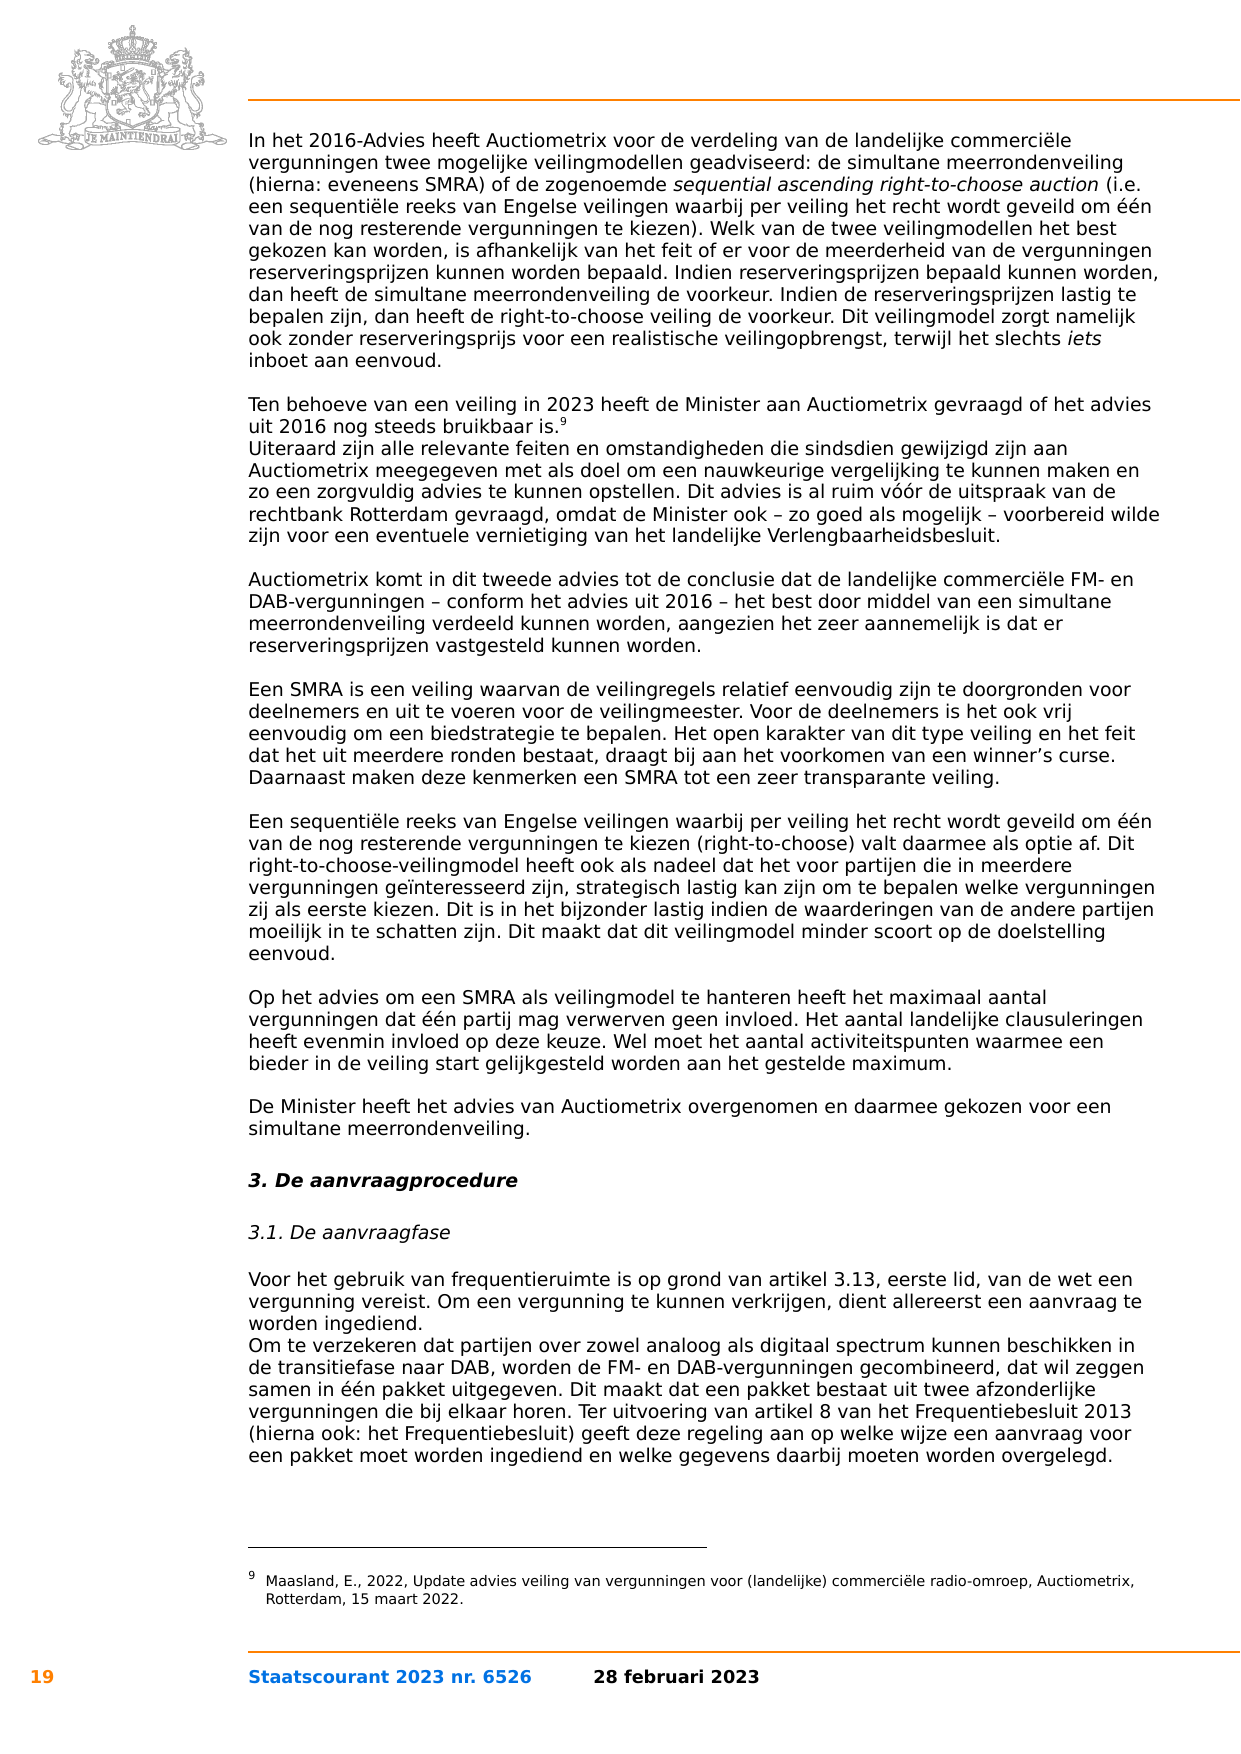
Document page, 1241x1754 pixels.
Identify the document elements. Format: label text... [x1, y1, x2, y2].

text Op het advies om een SMRA als veilingmodel te hanteren heeft het maximaal aantal vergunningen dat één partij mag verwerven geen invloed. Het aantal landelijke clausuleringen heeft evenmin invloed op deze keuze. Wel moet het aantal activiteitspunten waarmee een bieder in de veiling start gelijkgesteld worden aan het gestelde maximum. [248, 987, 1163, 1074]
text Ten behoeve van een veiling in 2023 heeft de Minister aan Auctiometrix gevraagd of het advies uit 2016 nog steeds bruikbaar is. [248, 393, 1163, 437]
text Auctiometrix komt in dit tweede advies tot de conclusie dat de landelijke commerciële FM- en DAB-vergunningen – conform het advies uit 2016 – het best door middel van een simultane meerrondenveiling verdeeld kunnen worden, aangezien het zeer aannemelijk is dat er reserveringsprijzen vastgesteld kunnen worden. [248, 569, 1163, 657]
text Maasland, E., 2022, Update advies veiling van vergunningen voor (landelijke) commerciële radio-omroep, Auctiometrix, Rotterdam, 15 maart 2022. [248, 1569, 1163, 1608]
text In het 2016-Advies heeft Auctiometrix voor de verdeling van de landelijke commerciële vergunningen twee mogelijke veilingmodellen geadviseerd: de simultane meerrondenveiling (hierna: eveneens SMRA) of de zogenoemde sequential ascending right-to-choose auction (i.e. een sequentiële reeks van Engelse veilingen waarbij per veiling het recht wordt geveild om één van de nog resterende vergunningen te kiezen). Welk van de twee veilingmodellen het best gekozen kan worden, is afhankelijk van het feit of er voor de meerderheid van de vergunningen reserveringsprijzen kunnen worden bepaald. Indien reserveringsprijzen bepaald kunnen worden, dan heeft de simultane meerrondenveiling de voorkeur. Indien de reserveringsprijzen lastig te bepalen zijn, dan heeft de right-to-choose veiling de voorkeur. Dit veilingmodel zorgt namelijk ook zonder reserveringsprijs voor een realistische veilingopbrengst, terwijl het slechts iets inboet aan eenvoud. [248, 130, 1163, 372]
text De Minister heeft het advies van Auctiometrix overgenomen en daarmee gekozen voor een simultane meerrondenveiling. [248, 1096, 1163, 1140]
subtitle 3.1. De aanvraagfase [248, 1222, 1163, 1244]
text Voor het gebruik van frequentieruimte is op grond van artikel 3.13, eerste lid, van de wet een vergunning vereist. Om een vergunning te kunnen verkrijgen, dient allereerst een aanvraag te worden ingediend. [248, 1269, 1163, 1335]
text Een sequentiële reeks van Engelse veilingen waarbij per veiling het recht wordt geveild om één van de nog resterende vergunningen te kiezen (right-to-choose) valt daarmee als optie af. Dit right-to-choose-veilingmodel heeft ook als nadeel dat het voor partijen die in meerdere vergunningen geïnteresseerd zijn, strategisch lastig kan zijn om te bepalen welke vergunningen zij als eerste kiezen. Dit is in het bijzonder lastig indien de waarderingen van de andere partijen moeilijk in te schatten zijn. Dit maakt dat dit veilingmodel minder scoort op de doelstelling eenvoud. [248, 811, 1163, 965]
text Uiteraard zijn alle relevante feiten en omstandigheden die sindsdien gewijzigd zijn aan Auctiometrix meegegeven met als doel om een nauwkeurige vergelijking te kunnen maken en zo een zorgvuldig advies te kunnen opstellen. Dit advies is al ruim vóór de uitspraak van de rechtbank Rotterdam gevraagd, omdat de Minister ook – zo goed als mogelijk – voorbereid wilde zijn voor een eventuele vernietiging van het landelijke Verlengbaarheidsbesluit. [248, 437, 1163, 547]
text Om te verzekeren dat partijen over zowel analoog als digitaal spectrum kunnen beschikken in de transitiefase naar DAB, worden de FM- en DAB-vergunningen gecombineerd, dat wil zeggen samen in één pakket uitgegeven. Dit maakt dat een pakket bestaat uit twee afzonderlijke vergunningen die bij elkaar horen. Ter uitvoering van artikel 8 van het Frequentiebesluit 2013 (hierna ook: het Frequentiebesluit) geeft deze regeling aan op welke wijze een aanvraag voor een pakket moet worden ingediend en welke gegevens daarbij moeten worden overgelegd. [248, 1335, 1163, 1467]
picture [38, 25, 227, 150]
subtitle 3. De aanvraagprocedure [248, 1170, 1163, 1192]
text Een SMRA is een veiling waarvan de veilingregels relatief eenvoudig zijn te doorgronden voor deelnemers en uit te voeren voor de veilingmeester. Voor de deelnemers is het ook vrij eenvoudig om een biedstrategie te bepalen. Het open karakter van dit type veiling en het feit dat het uit meerdere ronden bestaat, draagt bij aan het voorkomen van een winner’s curse. Daarnaast maken deze kenmerken een SMRA tot een zeer transparante veiling. [248, 679, 1163, 789]
